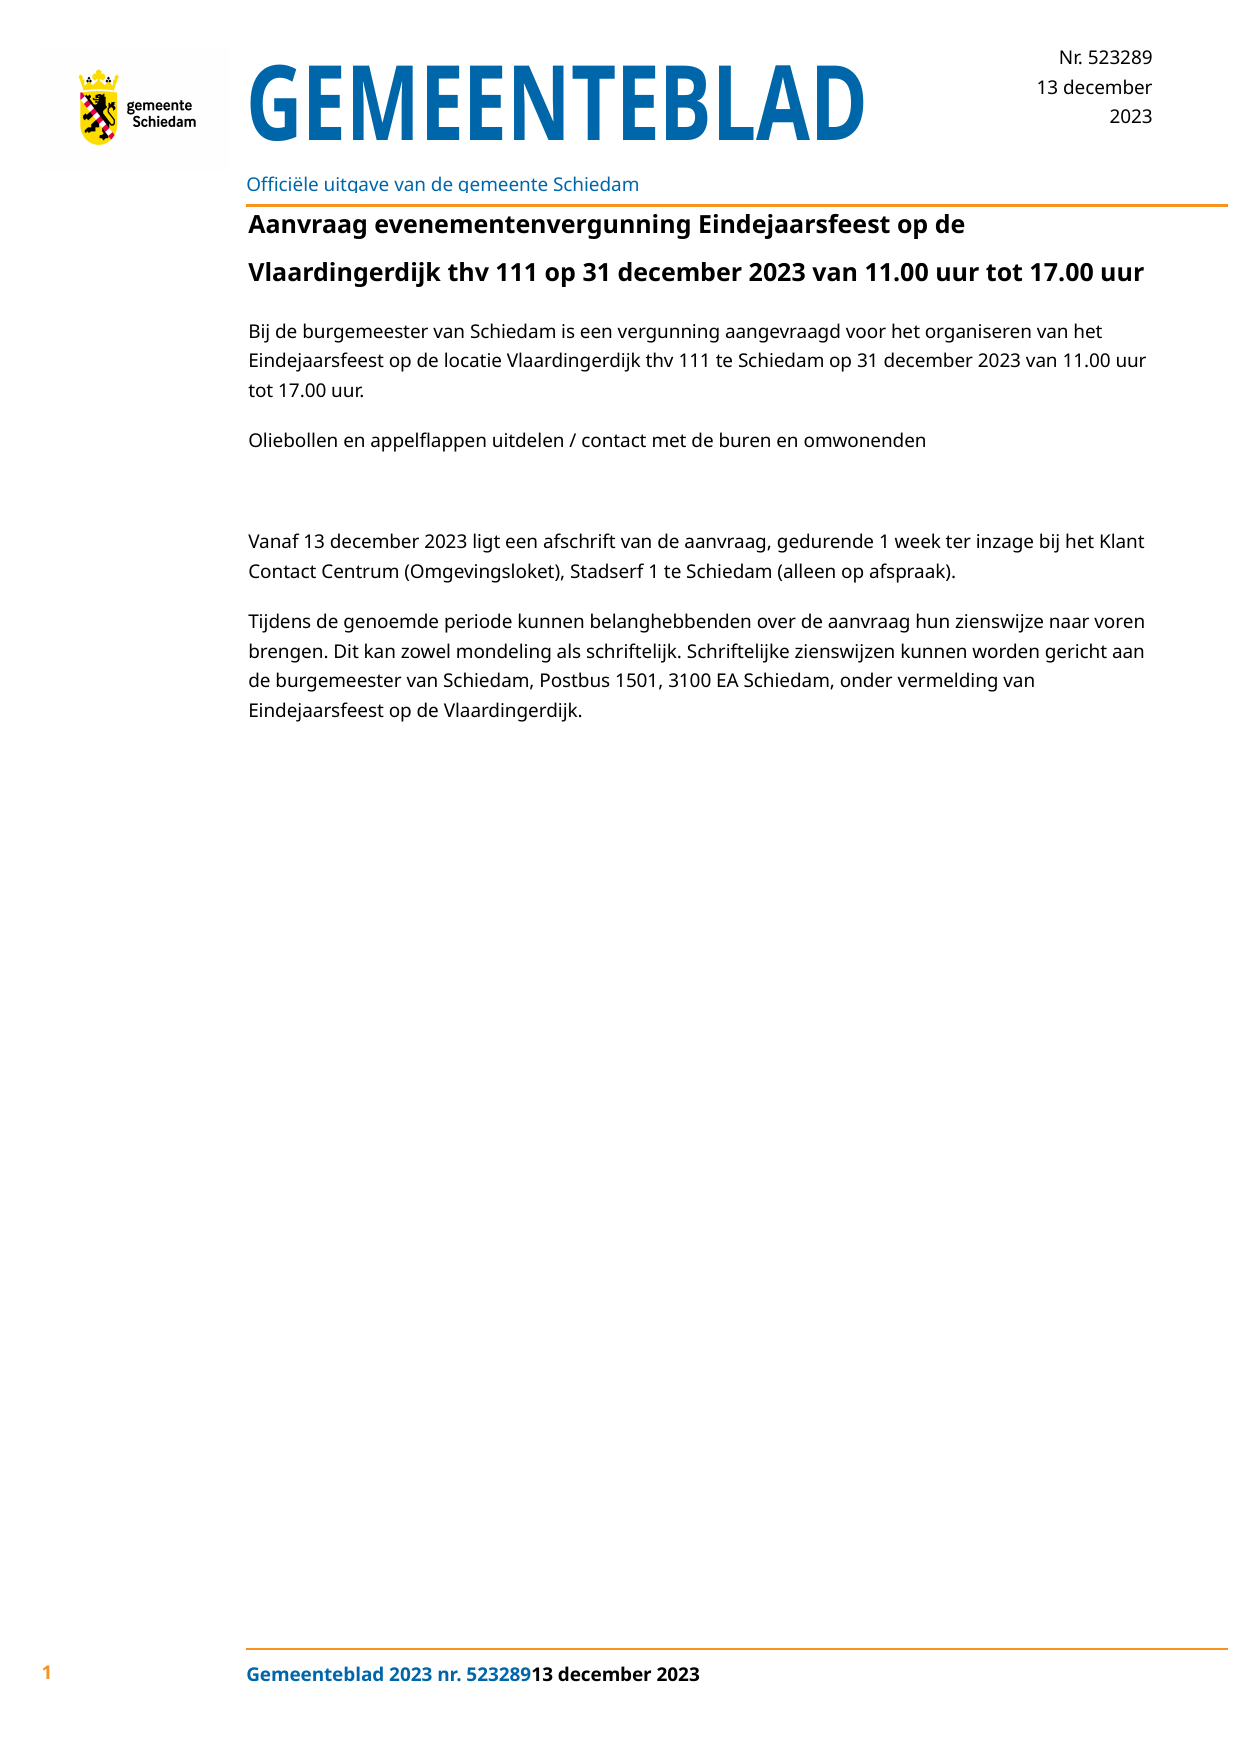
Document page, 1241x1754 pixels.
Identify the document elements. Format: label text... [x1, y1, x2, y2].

text Bij de burgemeester van Schiedam is een vergunning aangevraagd voor het organiseren van het Eindejaarsfeest op de locatie Vlaardingerdijk thv 111 te Schiedam op 31 december 2023 van 11.00 uur tot 17.00 uur. [248, 318, 1152, 403]
text Aanvraag evenementenvergunning Eindejaarsfeest op de Vlaardingerdijk thv 111 op 31 december 2023 van 11.00 uur tot 17.00 uur [248, 207, 1152, 288]
text Tijdens de genoemde periode kunnen belanghebbenden over de aanvraag hun zienswijze naar voren brengen. Dit kan zowel mondeling als schriftelijk. Schriftelijke zienswijzen kunnen worden gericht aan de burgemeester van Schiedam, Postbus 1501, 3100 EA Schiedam, onder vermelding van Eindejaarsfeest op de Vlaardingerdijk. [248, 608, 1152, 723]
text Vanaf 13 december 2023 ligt een afschrift van de aanvraag, gedurende 1 week ter inzage bij het Klant Contact Centrum (Omgevingsloket), Stadserf 1 te Schiedam (alleen op afspraak). [248, 528, 1152, 584]
picture [41, 47, 231, 172]
text Oliebollen en appelflappen uitdelen / contact met de buren en omwonenden [248, 427, 1152, 453]
